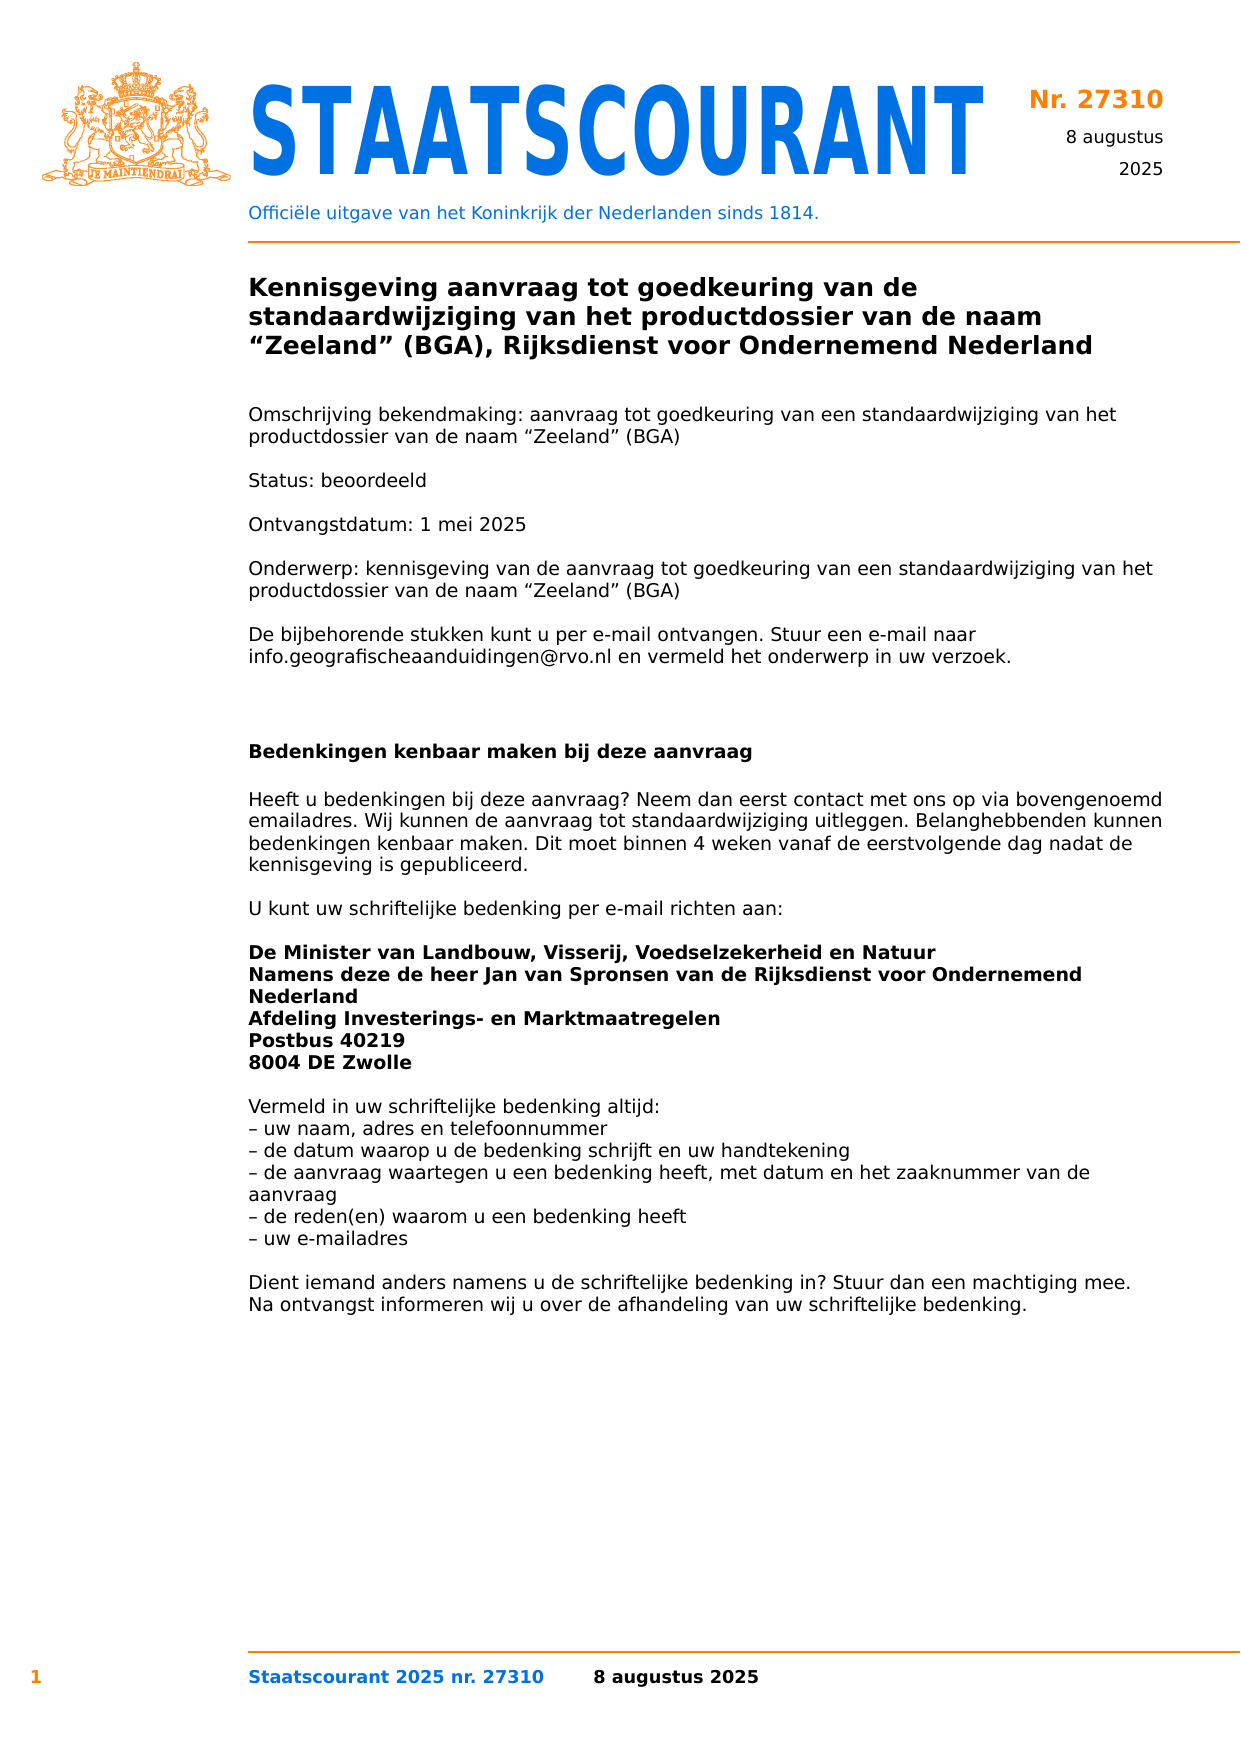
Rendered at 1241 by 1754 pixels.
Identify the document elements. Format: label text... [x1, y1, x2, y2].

picture [41, 62, 231, 186]
text De Minister van Landbouw, Visserij, Voedselzekerheid en Natuur [248, 942, 1163, 964]
text – de reden(en) waarom u een bedenking heeft [248, 1206, 1163, 1228]
text – uw e-mailadres [248, 1228, 1163, 1250]
subtitle Kennisgeving aanvraag tot goedkeuring van de standaardwijziging van het productdossier van de naam “Zeeland” (BGA), Rijksdienst voor Ondernemend Nederland [248, 273, 1163, 361]
text De bijbehorende stukken kunt u per e-mail ontvangen. Stuur een e-mail naar info.geografischeaanduidingen@rvo.nl en vermeld het onderwerp in uw verzoek. [248, 624, 1163, 668]
text Vermeld in uw schriftelijke bedenking altijd: [248, 1096, 1163, 1118]
text – de aanvraag waartegen u een bedenking heeft, met datum en het zaaknummer van de aanvraag [248, 1162, 1163, 1206]
text Status: beoordeeld [248, 470, 1163, 492]
table_cell 2025 [998, 153, 1240, 203]
text Ontvangstdatum: 1 mei 2025 [248, 514, 1163, 536]
text Heeft u bedenkingen bij deze aanvraag? Neem dan eerst contact met ons op via bovengenoemd emailadres. Wij kunnen de aanvraag tot standaardwijziging uitleggen. Belanghebbenden kunnen bedenkingen kenbaar maken. Dit moet binnen 4 weken vanaf de eerstvolgende dag nadat de kennisgeving is gepubliceerd. [248, 788, 1163, 876]
text U kunt uw schriftelijke bedenking per e-mail richten aan: [248, 898, 1163, 920]
text – de datum waarop u de bedenking schrijft en uw handtekening [248, 1140, 1163, 1162]
text 8004 DE Zwolle [248, 1052, 1163, 1074]
text Omschrijving bekendmaking: aanvraag tot goedkeuring van een standaardwijziging van het productdossier van de naam “Zeeland” (BGA) [248, 404, 1163, 448]
table_cell 8 augustus [998, 121, 1240, 153]
table_header Nr. 27310 [998, 62, 1240, 121]
text – uw naam, adres en telefoonnummer [248, 1118, 1163, 1140]
table_header STAATSCOURANT [248, 62, 998, 203]
text Onderwerp: kennisgeving van de aanvraag tot goedkeuring van een standaardwijziging van het productdossier van de naam “Zeeland” (BGA) [248, 558, 1163, 602]
subtitle Bedenkingen kenbaar maken bij deze aanvraag [248, 741, 1163, 763]
text Afdeling Investerings- en Marktmaatregelen [248, 1008, 1163, 1030]
text Dient iemand anders namens u de schriftelijke bedenking in? Stuur dan een machtiging mee. Na ontvangst informeren wij u over de afhandeling van uw schriftelijke bedenking. [248, 1272, 1163, 1316]
text Postbus 40219 [248, 1030, 1163, 1052]
table_cell Officiële uitgave van het Koninkrijk der Nederlanden sinds 1814. [248, 203, 1240, 241]
text Namens deze de heer Jan van Spronsen van de Rijksdienst voor Ondernemend Nederland [248, 964, 1163, 1008]
table_header [25, 62, 248, 241]
